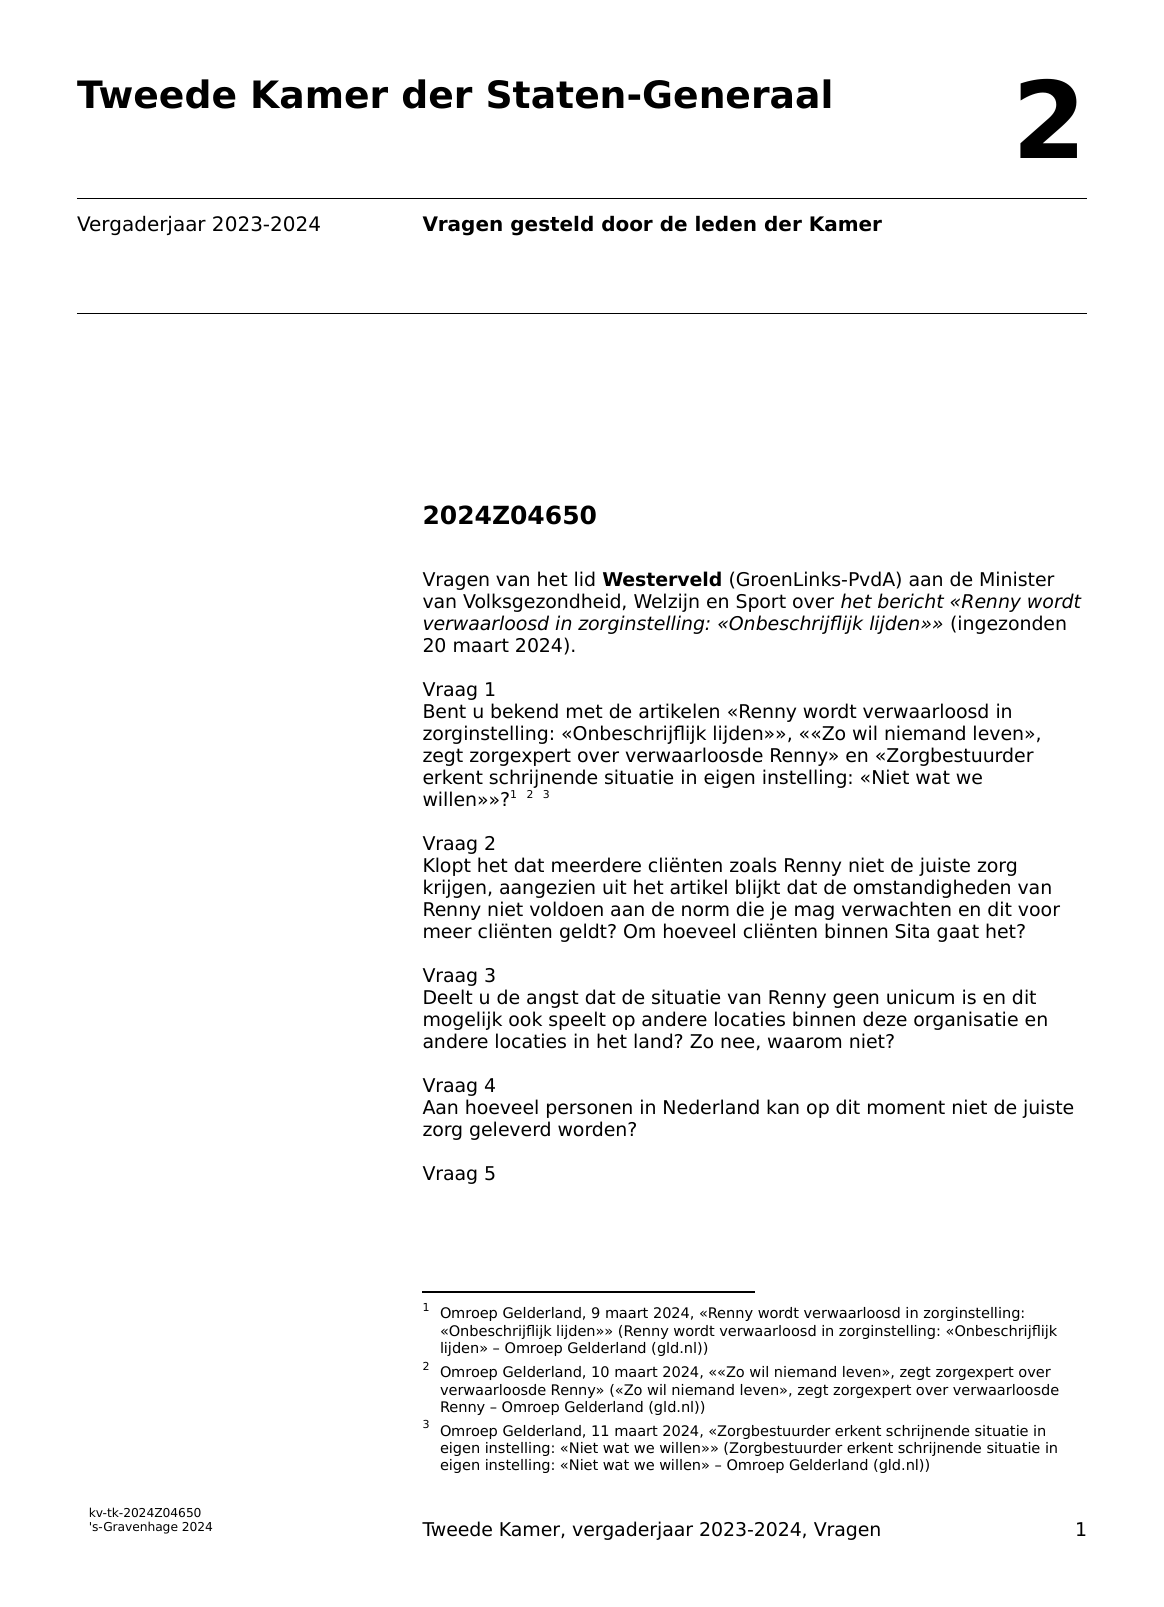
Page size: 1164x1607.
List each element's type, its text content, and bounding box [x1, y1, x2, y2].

text Klopt het dat meerdere cliënten zoals Renny niet de juiste zorg krijgen, aangezien uit het artikel blijkt dat de omstandigheden van Renny niet voldoen aan de norm die je mag verwachten en dit voor meer cliënten geldt? Om hoeveel cliënten binnen Sita gaat het? [422, 855, 1087, 943]
table_header 2 [886, 59, 1087, 198]
text Vraag 4 [422, 1075, 1087, 1097]
text Vraag 5 [422, 1163, 1087, 1185]
text 's-Gravenhage 2024 [88, 1520, 323, 1534]
text kv-tk-2024Z04650 [88, 1506, 323, 1520]
text Vraag 1 [422, 679, 1087, 701]
text Aan hoeveel personen in Nederland kan op dit moment niet de juiste zorg geleverd worden? [422, 1097, 1087, 1141]
text Vraag 3 [422, 965, 1087, 987]
text Vraag 2 [422, 833, 1087, 855]
text Bent u bekend met de artikelen «Renny wordt verwaarloosd in zorginstelling: «Onbeschrijflijk lijden»», ««Zo wil niemand leven», zegt zorgexpert over verwaarloosde Renny» en «Zorgbestuurder erkent schrijnende situatie in eigen instelling: «Niet wat we willen»»? [422, 701, 1087, 811]
text Deelt u de angst dat de situatie van Renny geen unicum is en dit mogelijk ook speelt op andere locaties binnen deze organisatie en andere locaties in het land? Zo nee, waarom niet? [422, 987, 1087, 1053]
table_cell Vragen gesteld door de leden der Kamer [422, 199, 1087, 313]
text Omroep Gelderland, 9 maart 2024, «Renny wordt verwaarloosd in zorginstelling: «Onbeschrijflijk lijden»» (Renny wordt verwaarloosd in zorginstelling: «Onbeschrijflijk lijden» – Omroep Gelderland (gld.nl)) [422, 1301, 1087, 1357]
table_cell Vergaderjaar 2023-2024 [77, 199, 422, 313]
text Omroep Gelderland, 11 maart 2024, «Zorgbestuurder erkent schrijnende situatie in eigen instelling: «Niet wat we willen»» (Zorgbestuurder erkent schrijnende situatie in eigen instelling: «Niet wat we willen» – Omroep Gelderland (gld.nl)) [422, 1418, 1087, 1474]
text 2024Z04650 [422, 501, 1087, 531]
table_header Tweede Kamer der Staten-Generaal [77, 59, 886, 198]
text Omroep Gelderland, 10 maart 2024, ««Zo wil niemand leven», zegt zorgexpert over verwaarloosde Renny» («Zo wil niemand leven», zegt zorgexpert over verwaarloosde Renny – Omroep Gelderland (gld.nl)) [422, 1360, 1087, 1416]
text Vragen van het lid Westerveld (GroenLinks-PvdA) aan de Minister van Volksgezondheid, Welzijn en Sport over het bericht «Renny wordt verwaarloosd in zorginstelling: «Onbeschrijflijk lijden»» (ingezonden 20 maart 2024). [422, 569, 1087, 657]
